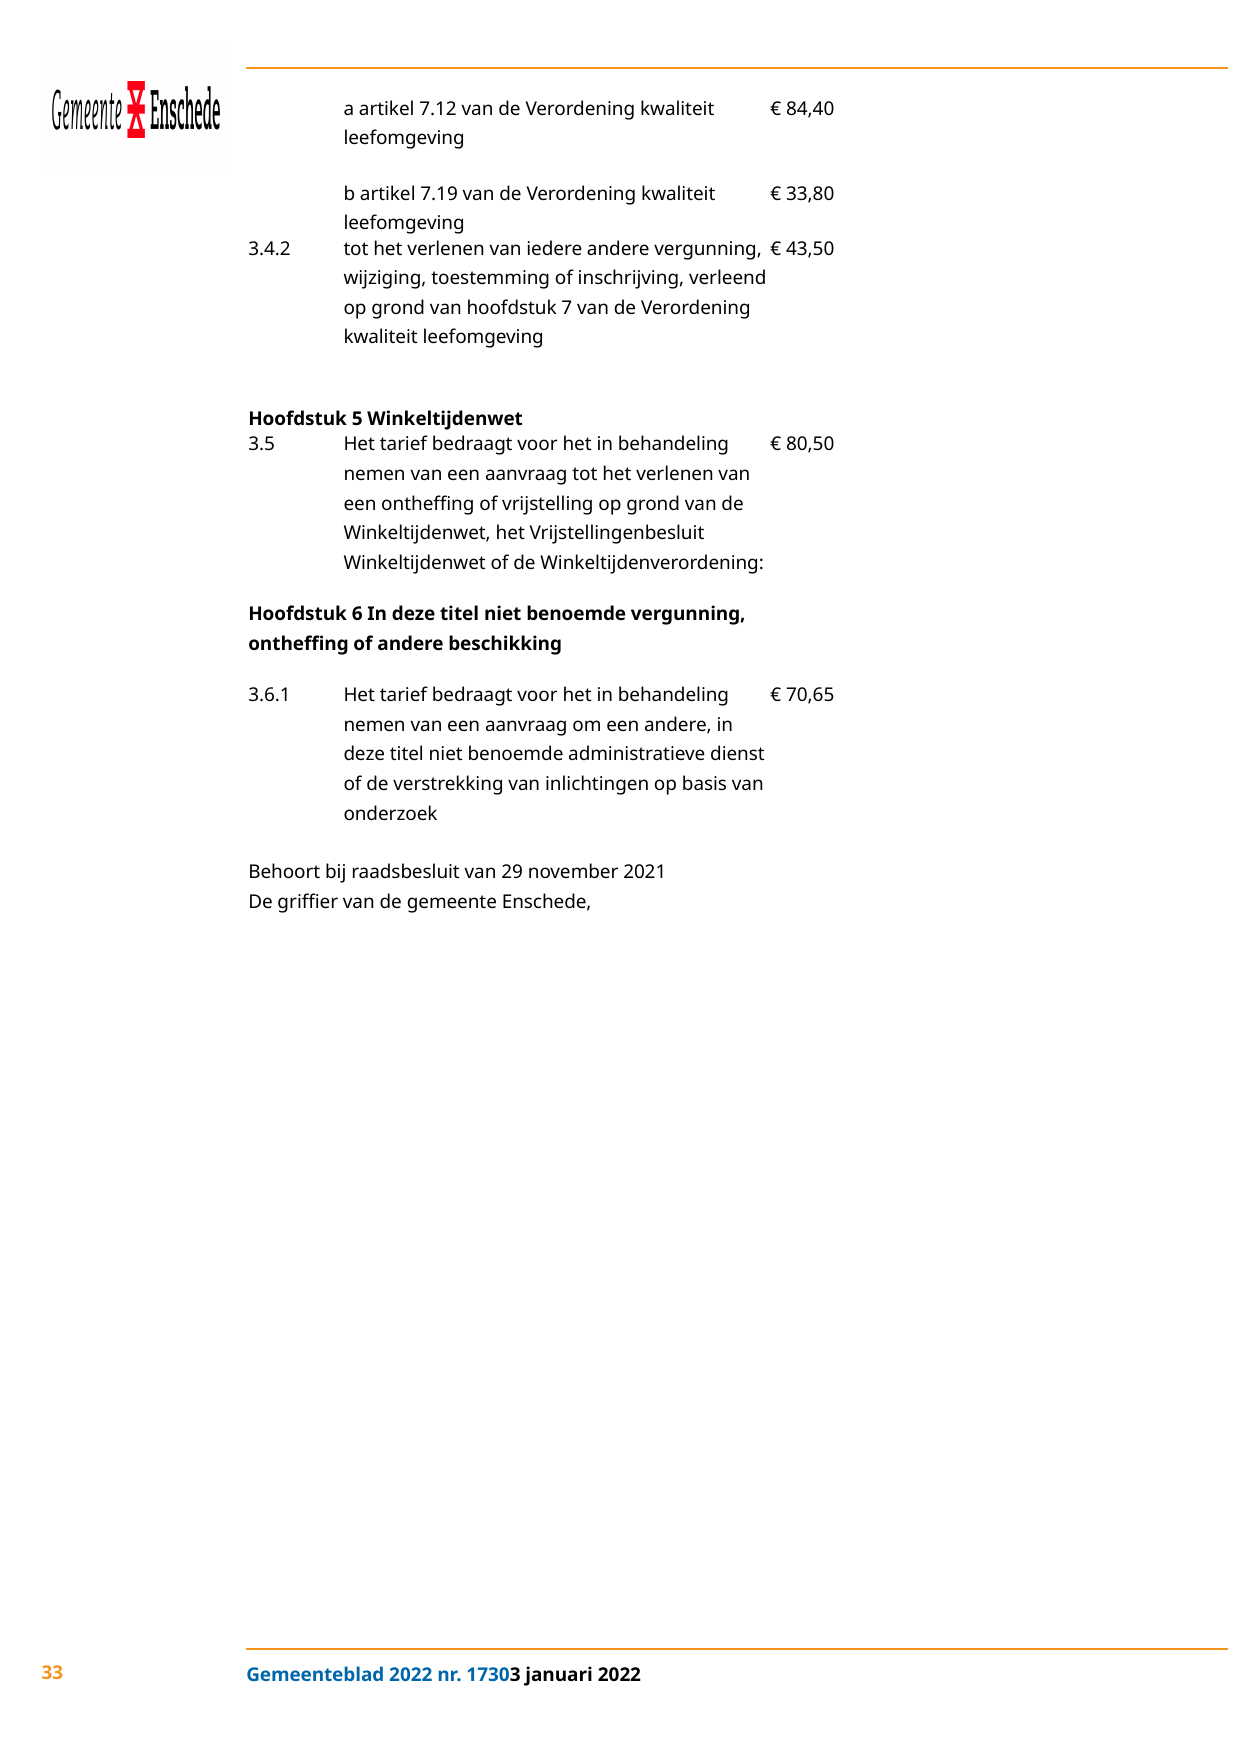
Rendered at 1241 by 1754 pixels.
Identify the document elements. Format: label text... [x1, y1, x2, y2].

table_cell Het tarief bedraagt voor het in behandeling nemen van een aanvraag om een andere, in deze titel niet benoemde administratieve dienst of de verstrekking van inlichtingen op basis van onderzoek [343, 681, 770, 825]
table_cell Het tarief bedraagt voor het in behandeling nemen van een aanvraag tot het verlenen van een ontheffing of vrijstelling op grond van de Winkeltijdenwet, het Vrijstellingenbesluit Winkeltijdenwet of de Winkeltijdenverordening: [343, 431, 770, 574]
table_cell [248, 379, 343, 405]
table_cell [343, 575, 770, 600]
text De griffier van de gemeente Enschede, [248, 888, 1152, 913]
table_cell € 43,50 [770, 235, 1056, 379]
table_cell 3.5 [248, 431, 343, 574]
table_cell b artikel 7.19 van de Verordening kwaliteit leefomgeving [343, 180, 770, 235]
text Behoort bij raadsbesluit van 29 november 2021 [248, 858, 1152, 884]
table_cell [770, 600, 1056, 656]
table_cell a artikel 7.12 van de Verordening kwaliteit leefomgeving [343, 95, 770, 180]
table_cell € 84,40 [770, 95, 1056, 180]
table_cell [343, 379, 770, 405]
table_cell [770, 575, 1056, 600]
table_cell [248, 180, 343, 235]
table_cell € 33,80 [770, 180, 1056, 235]
table_cell [770, 405, 1056, 431]
picture [41, 47, 231, 172]
table_cell € 80,50 [770, 431, 1056, 574]
table_cell [770, 656, 1056, 681]
table_cell € 70,65 [770, 681, 1056, 825]
table_cell [248, 95, 343, 180]
table_cell [770, 379, 1056, 405]
table_cell [343, 656, 770, 681]
table_cell [248, 575, 343, 600]
table_cell 3.6.1 [248, 681, 343, 825]
table_cell [248, 656, 343, 681]
table_cell 3.4.2 [248, 235, 343, 379]
table_cell tot het verlenen van iedere andere vergunning, wijziging, toestemming of inschrijving, verleend op grond van hoofdstuk 7 van de Verordening kwaliteit leefomgeving [343, 235, 770, 379]
table_cell Hoofdstuk 5 Winkeltijdenwet [248, 405, 770, 431]
table_cell Hoofdstuk 6 In deze titel niet benoemde vergunning, ontheffing of andere beschikking [248, 600, 770, 656]
